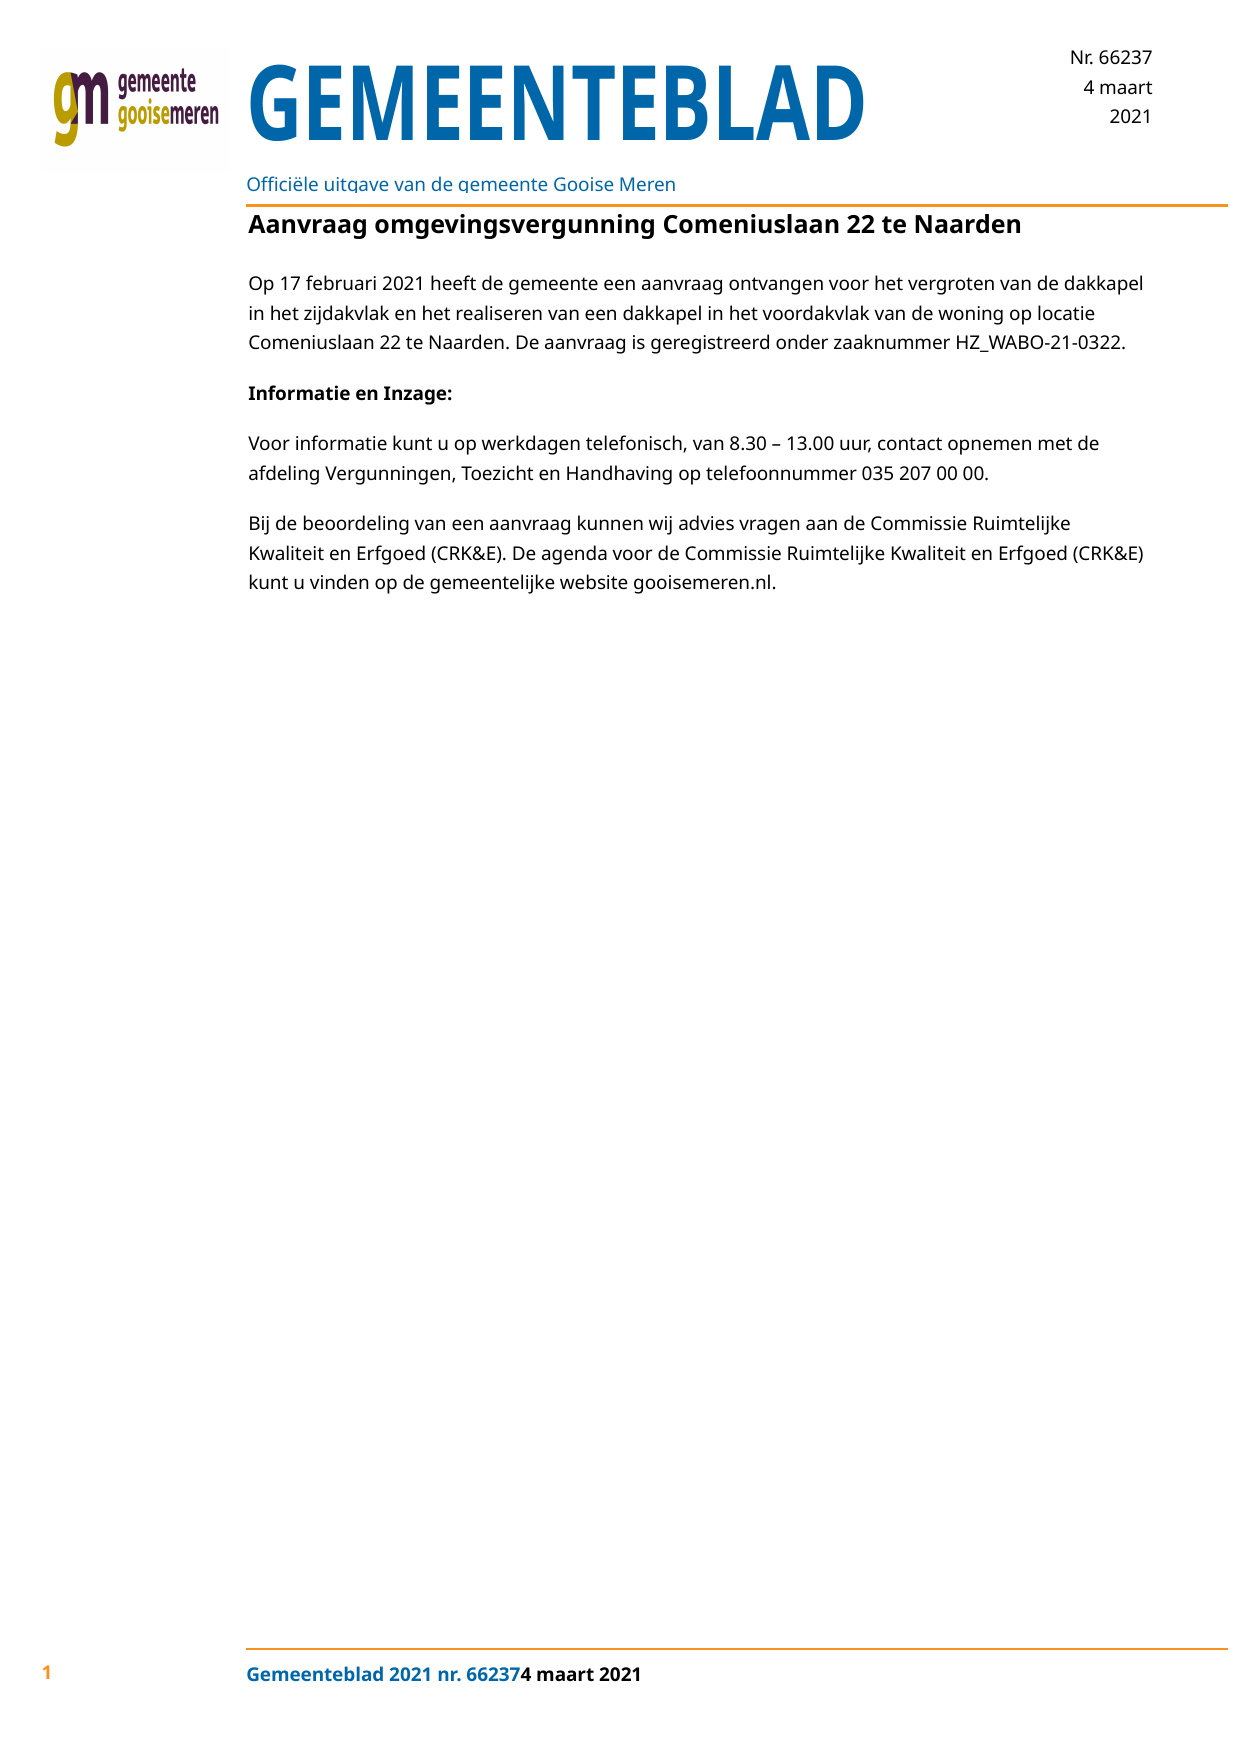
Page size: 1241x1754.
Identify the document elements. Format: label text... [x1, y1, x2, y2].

text Bij de beoordeling van een aanvraag kunnen wij advies vragen aan de Commissie Ruimtelijke Kwaliteit en Erfgoed (CRK&E). De agenda voor de Commissie Ruimtelijke Kwaliteit en Erfgoed (CRK&E) kunt u vinden op de gemeentelijke website gooisemeren.nl. [248, 510, 1152, 595]
text Voor informatie kunt u op werkdagen telefonisch, van 8.30 – 13.00 uur, contact opnemen met de afdeling Vergunningen, Toezicht en Handhaving op telefoonnummer 035 207 00 00. [248, 430, 1152, 486]
picture [41, 47, 231, 172]
text Informatie en Inzage: [248, 380, 1152, 406]
text Op 17 februari 2021 heeft de gemeente een aanvraag ontvangen voor het vergroten van de dakkapel in het zijdakvlak en het realiseren van een dakkapel in het voordakvlak van de woning op locatie Comeniuslaan 22 te Naarden. De aanvraag is geregistreerd onder zaaknummer HZ_WABO-21-0322. [248, 270, 1152, 355]
text Aanvraag omgevingsvergunning Comeniuslaan 22 te Naarden [248, 207, 1152, 241]
